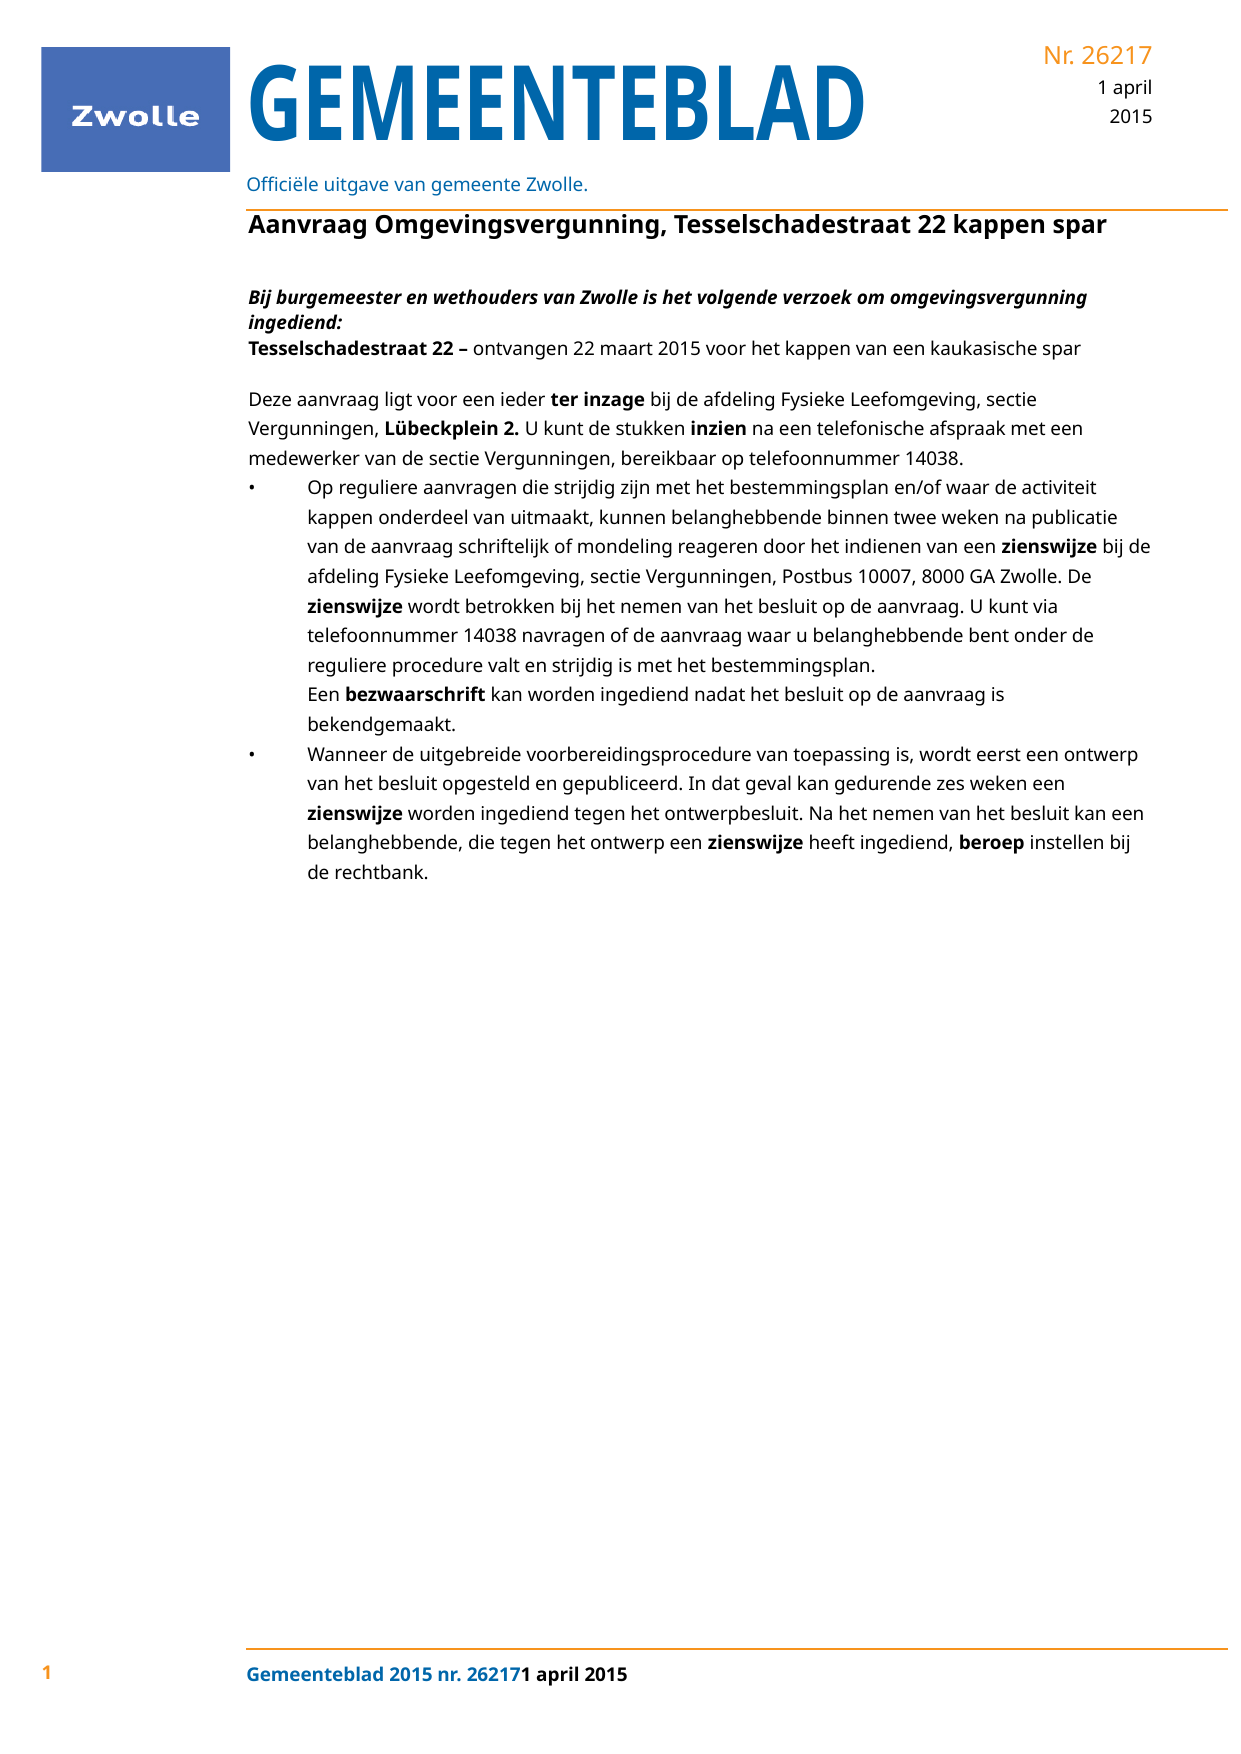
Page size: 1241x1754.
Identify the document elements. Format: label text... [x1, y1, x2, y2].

picture [41, 47, 231, 172]
text Tesselschadestraat 22 – ontvangen 22 maart 2015 voor het kappen van een kaukasische spar [248, 335, 1152, 361]
text Bij burgemeester en wethouders van Zwolle is het volgende verzoek om omgevingsvergunning ingediend: [248, 284, 1152, 335]
list Een bezwaarschrift kan worden ingediend nadat het besluit op de aanvraag is bekendgemaakt. [248, 682, 1152, 737]
list Wanneer de uitgebreide voorbereidingsprocedure van toepassing is, wordt eerst een ontwerp van het besluit opgesteld en gepubliceerd. In dat geval kan gedurende zes weken een zienswijze worden ingediend tegen het ontwerpbesluit. Na het nemen van het besluit kan een belanghebbende, die tegen het ontwerp een zienswijze heeft ingediend, beroep instellen bij de rechtbank. [248, 741, 1152, 885]
list Op reguliere aanvragen die strijdig zijn met het bestemmingsplan en/of waar de activiteit kappen onderdeel van uitmaakt, kunnen belanghebbende binnen twee weken na publicatie van de aanvraag schriftelijk of mondeling reageren door het indienen van een zienswijze bij de afdeling Fysieke Leefomgeving, sectie Vergunningen, Postbus 10007, 8000 GA Zwolle. De zienswijze wordt betrokken bij het nemen van het besluit op de aanvraag. U kunt via telefoonnummer 14038 navragen of de aanvraag waar u belanghebbende bent onder de reguliere procedure valt en strijdig is met het bestemmingsplan. [248, 474, 1152, 678]
text Aanvraag Omgevingsvergunning, Tesselschadestraat 22 kappen spar [248, 211, 1152, 241]
text Deze aanvraag ligt voor een ieder ter inzage bij de afdeling Fysieke Leefomgeving, sectie Vergunningen, Lübeckplein 2. U kunt de stukken inzien na een telefonische afspraak met een medewerker van de sectie Vergunningen, bereikbaar op telefoonnummer 14038. [248, 386, 1152, 471]
